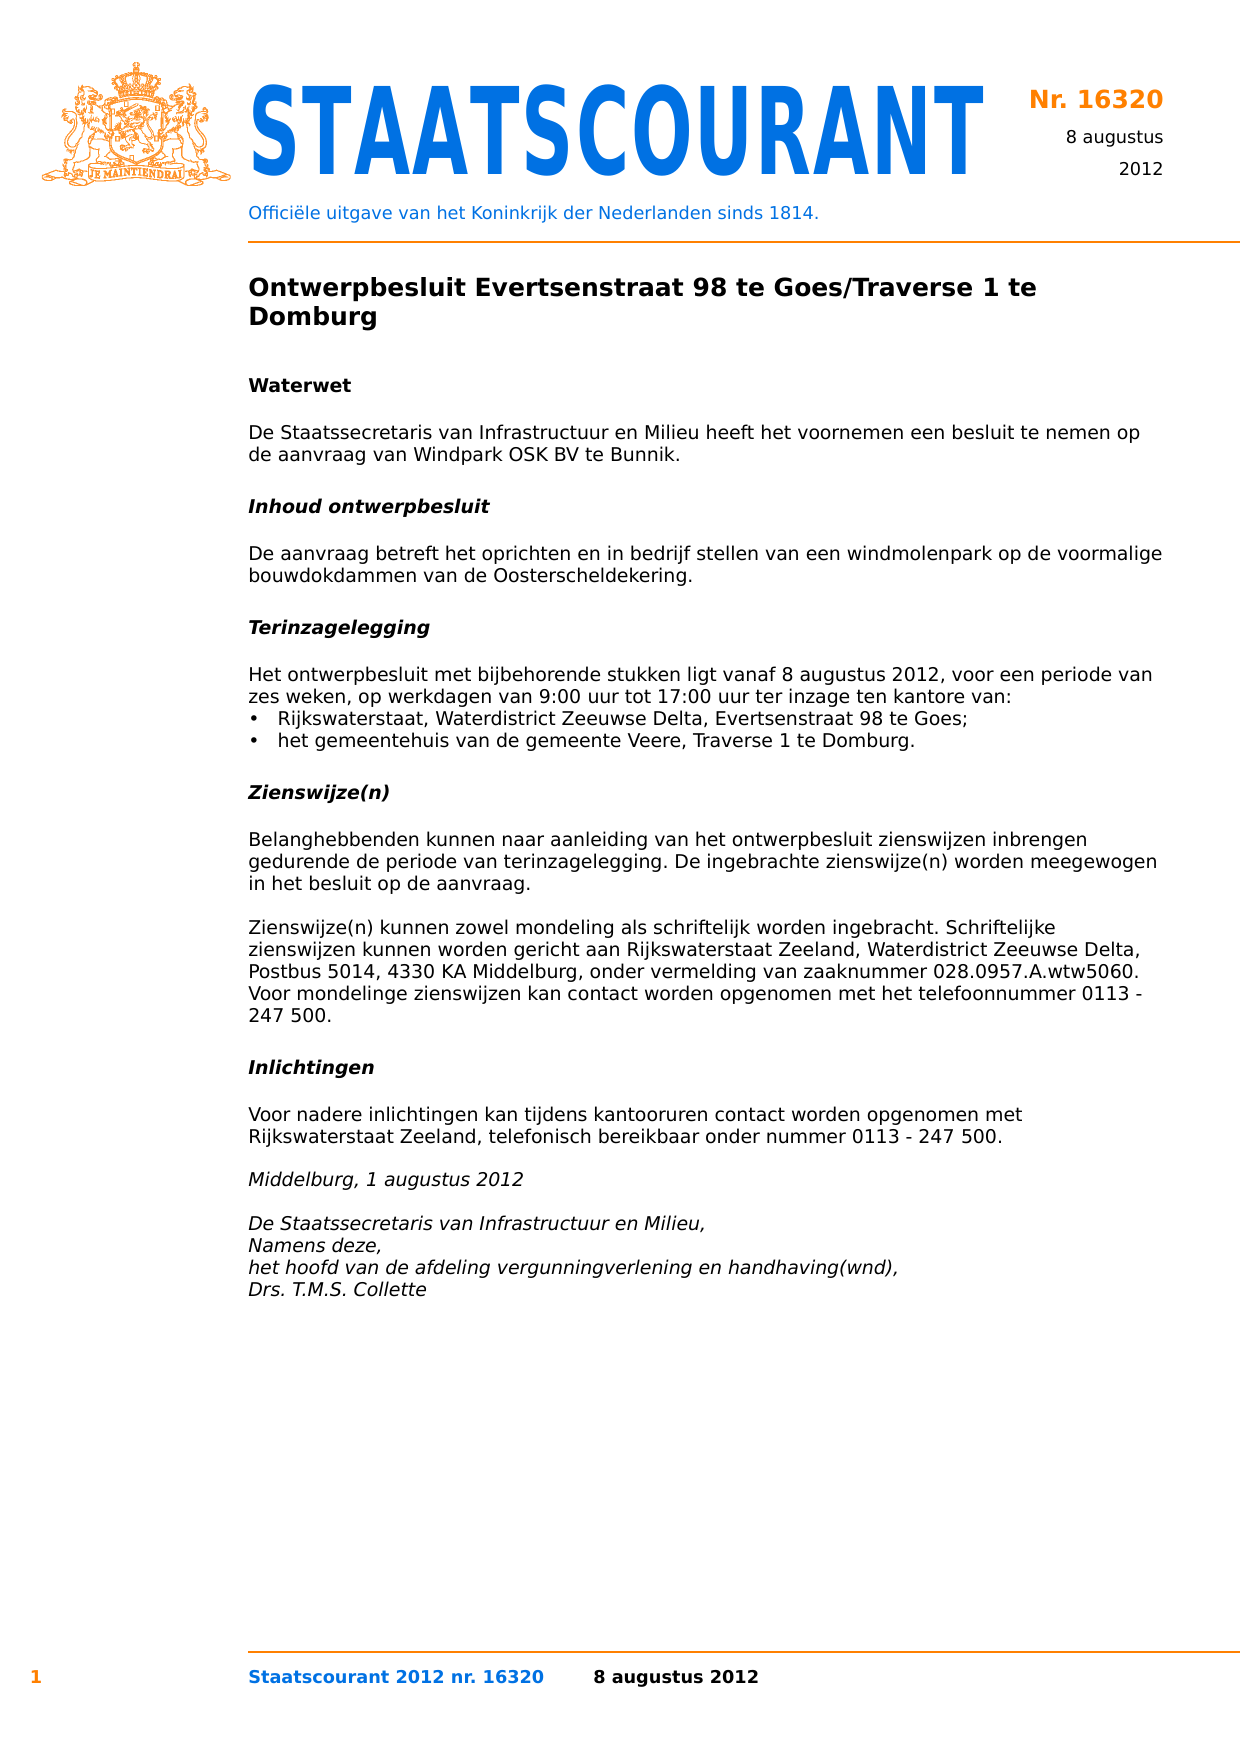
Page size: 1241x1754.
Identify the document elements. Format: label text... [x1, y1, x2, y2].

table_header [25, 62, 248, 241]
subtitle Terinzagelegging [248, 617, 1163, 639]
table_cell 8 augustus [998, 121, 1240, 153]
subtitle Inhoud ontwerpbesluit [248, 496, 1163, 518]
table_cell Officiële uitgave van het Koninkrijk der Nederlanden sinds 1814. [248, 203, 1240, 241]
text De Staatssecretaris van Infrastructuur en Milieu heeft het voornemen een besluit te nemen op de aanvraag van Windpark OSK BV te Bunnik. [248, 422, 1163, 466]
text • Rijkswaterstaat, Waterdistrict Zeeuwse Delta, Evertsenstraat 98 te Goes; [248, 708, 1163, 730]
picture [41, 62, 231, 186]
text • het gemeentehuis van de gemeente Veere, Traverse 1 te Domburg. [248, 730, 1163, 752]
text De aanvraag betreft het oprichten en in bedrijf stellen van een windmolenpark op de voormalige bouwdokdammen van de Oosterscheldekering. [248, 543, 1163, 587]
subtitle Ontwerpbesluit Evertsenstraat 98 te Goes/Traverse 1 te Domburg [248, 273, 1163, 331]
text De Staatssecretaris van Infrastructuur en Milieu, Namens deze, het hoofd van de afdeling vergunningverlening en handhaving(wnd), Drs. T.M.S. Collette [248, 1213, 1163, 1301]
text Middelburg, 1 augustus 2012 [248, 1169, 1163, 1191]
text Het ontwerpbesluit met bijbehorende stukken ligt vanaf 8 augustus 2012, voor een periode van zes weken, op werkdagen van 9:00 uur tot 17:00 uur ter inzage ten kantore van: [248, 664, 1163, 708]
subtitle Waterwet [248, 375, 1163, 397]
subtitle Inlichtingen [248, 1057, 1163, 1078]
text Zienswijze(n) kunnen zowel mondeling als schriftelijk worden ingebracht. Schriftelijke zienswijzen kunnen worden gericht aan Rijkswaterstaat Zeeland, Waterdistrict Zeeuwse Delta, Postbus 5014, 4330 KA Middelburg, onder vermelding van zaaknummer 028.0957.A.wtw5060. Voor mondelinge zienswijzen kan contact worden opgenomen met het telefoonnummer 0113 - 247 500. [248, 917, 1163, 1027]
table_header Nr. 16320 [998, 62, 1240, 121]
text Belanghebbenden kunnen naar aanleiding van het ontwerpbesluit zienswijzen inbrengen gedurende de periode van terinzagelegging. De ingebrachte zienswijze(n) worden meegewogen in het besluit op de aanvraag. [248, 829, 1163, 895]
text Voor nadere inlichtingen kan tijdens kantooruren contact worden opgenomen met Rijkswaterstaat Zeeland, telefonisch bereikbaar onder nummer 0113 - 247 500. [248, 1103, 1163, 1147]
table_header STAATSCOURANT [248, 62, 998, 203]
subtitle Zienswijze(n) [248, 782, 1163, 804]
table_cell 2012 [998, 153, 1240, 203]
